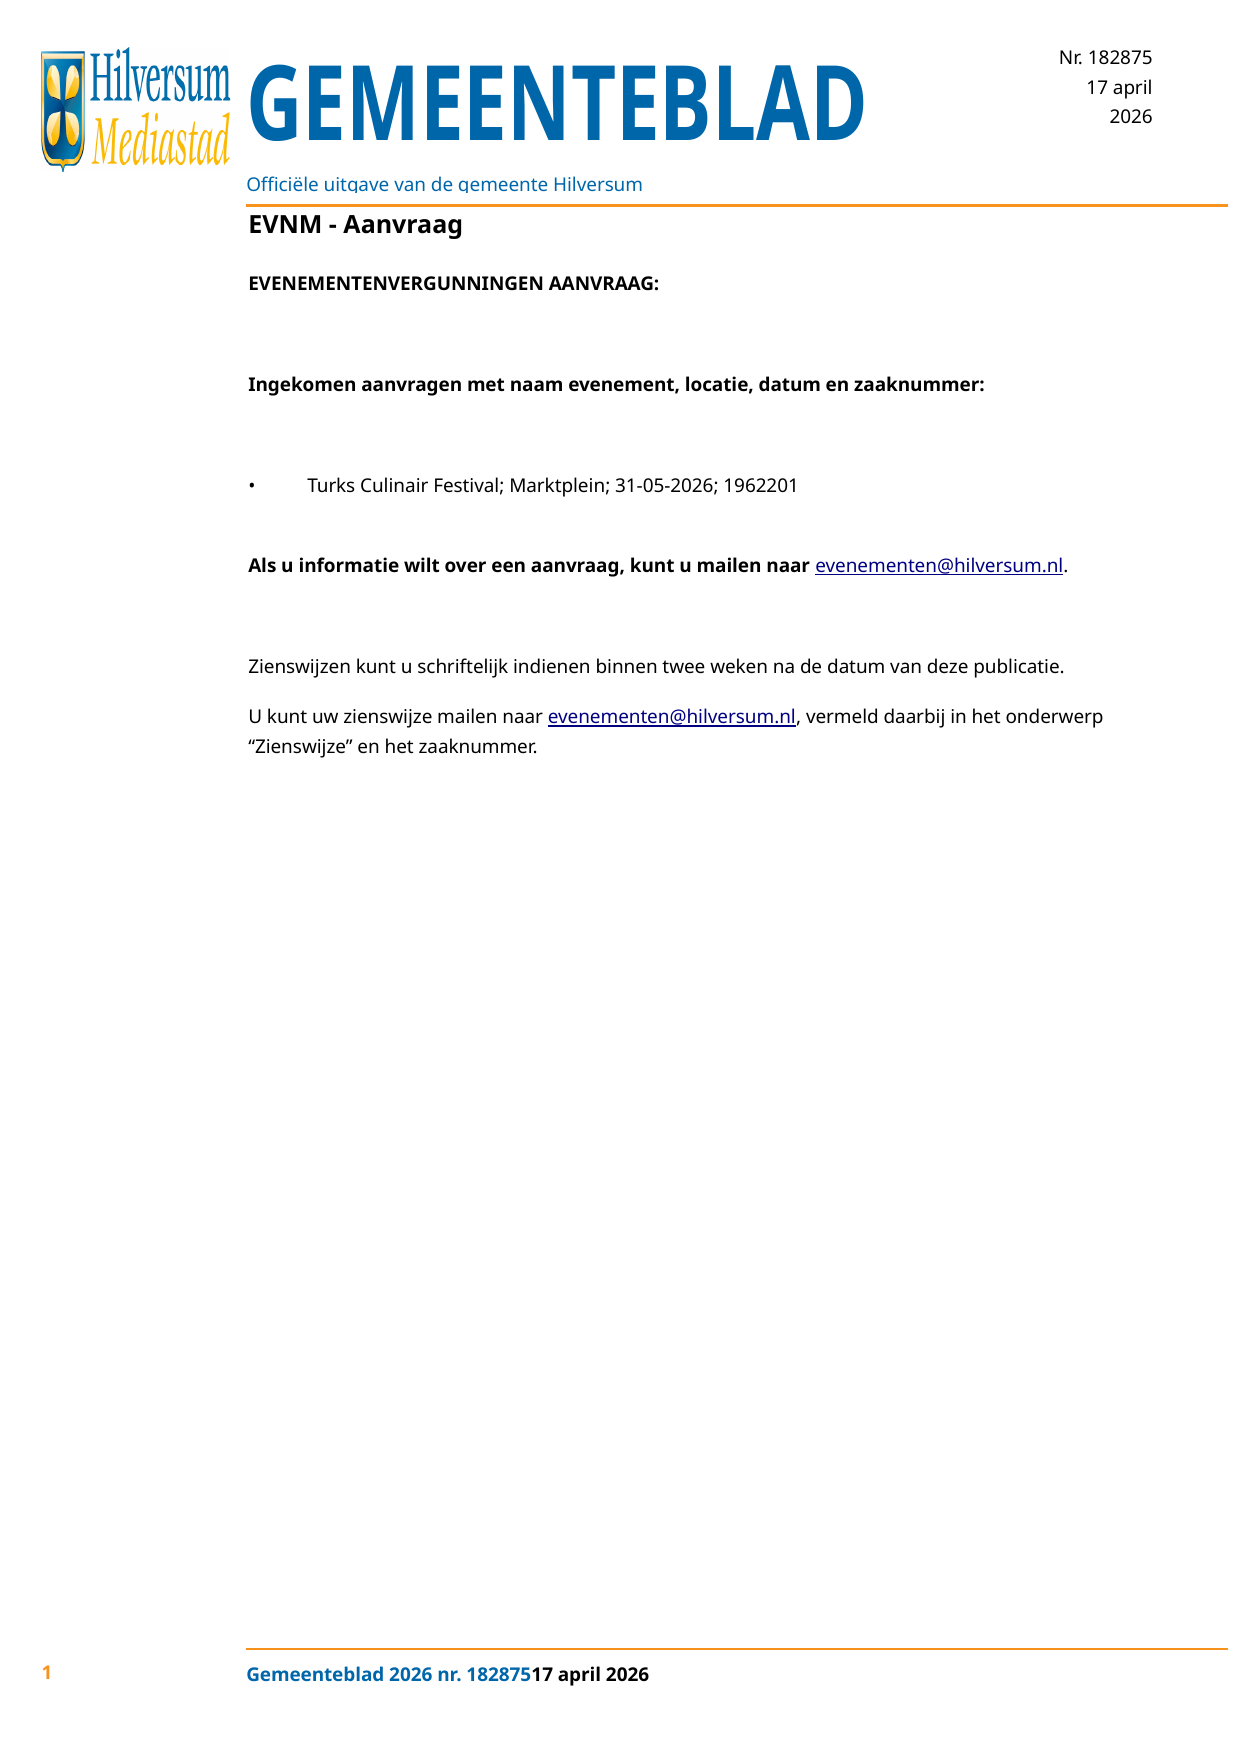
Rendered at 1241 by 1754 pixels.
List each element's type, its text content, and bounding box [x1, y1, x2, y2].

text Als u informatie wilt over een aanvraag, kunt u mailen naar evenementen@hilversum.nl. [248, 552, 1152, 578]
text Zienswijzen kunt u schriftelijk indienen binnen twee weken na de datum van deze publicatie. [248, 653, 1152, 678]
list Turks Culinair Festival; Marktplein; 31-05-2026; 1962201 [248, 472, 1152, 498]
text EVENEMENTENVERGUNNINGEN AANVRAAG: [248, 270, 1152, 296]
text U kunt uw zienswijze mailen naar evenementen@hilversum.nl, vermeld daarbij in het onderwerp “Zienswijze” en het zaaknummer. [248, 703, 1152, 758]
text Ingekomen aanvragen met naam evenement, locatie, datum en zaaknummer: [248, 371, 1152, 397]
picture [41, 47, 231, 172]
text EVNM - Aanvraag [248, 207, 1152, 241]
